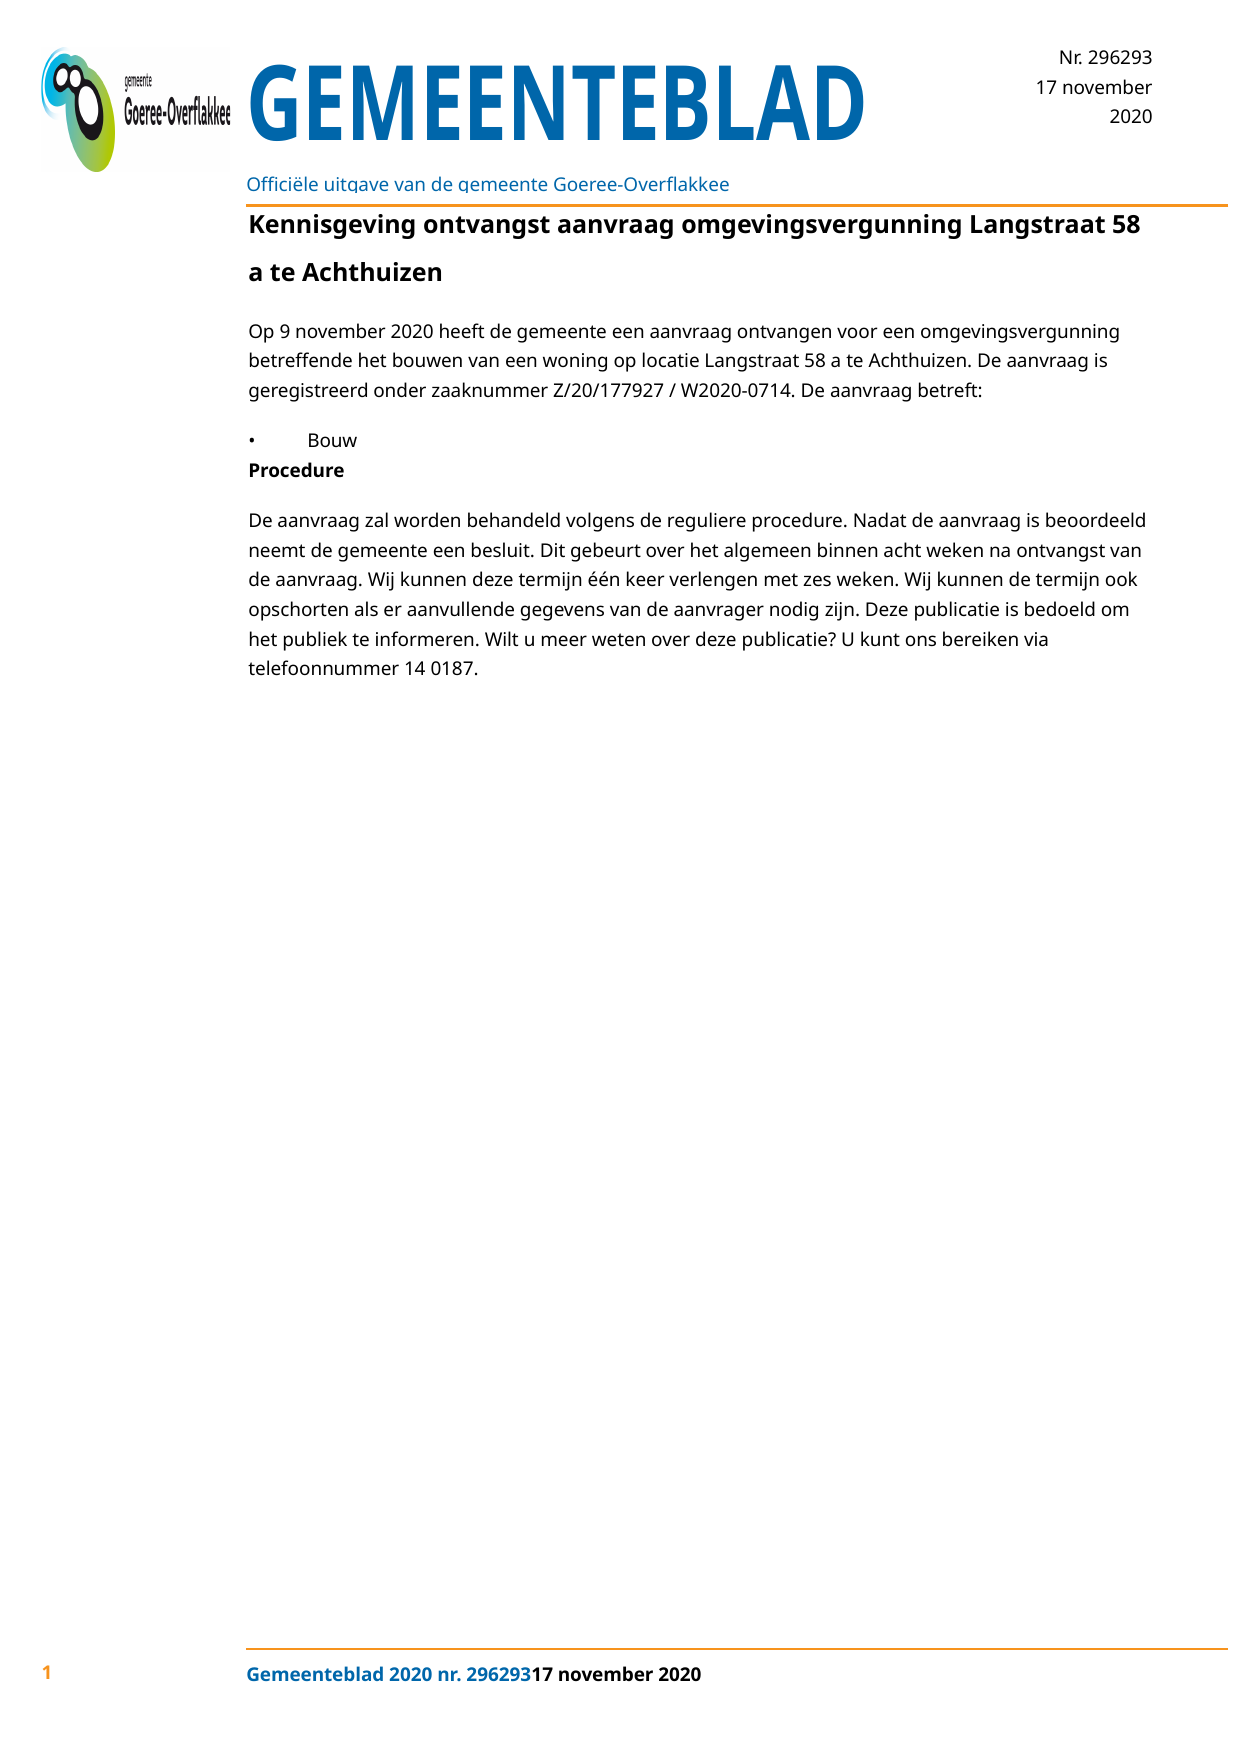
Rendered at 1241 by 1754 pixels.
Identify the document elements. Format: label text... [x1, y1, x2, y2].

list Bouw [248, 427, 1152, 453]
text Kennisgeving ontvangst aanvraag omgevingsvergunning Langstraat 58 a te Achthuizen [248, 207, 1152, 288]
text De aanvraag zal worden behandeld volgens de reguliere procedure. Nadat de aanvraag is beoordeeld neemt de gemeente een besluit. Dit gebeurt over het algemeen binnen acht weken na ontvangst van de aanvraag. Wij kunnen deze termijn één keer verlengen met zes weken. Wij kunnen de termijn ook opschorten als er aanvullende gegevens van de aanvrager nodig zijn. Deze publicatie is bedoeld om het publiek te informeren. Wilt u meer weten over deze publicatie? U kunt ons bereiken via telefoonnummer 14 0187. [248, 507, 1152, 681]
text Op 9 november 2020 heeft de gemeente een aanvraag ontvangen voor een omgevingsvergunning betreffende het bouwen van een woning op locatie Langstraat 58 a te Achthuizen. De aanvraag is geregistreerd onder zaaknummer Z/20/177927 / W2020-0714. De aanvraag betreft: [248, 318, 1152, 403]
picture [41, 47, 231, 172]
text Procedure [248, 457, 1152, 483]
